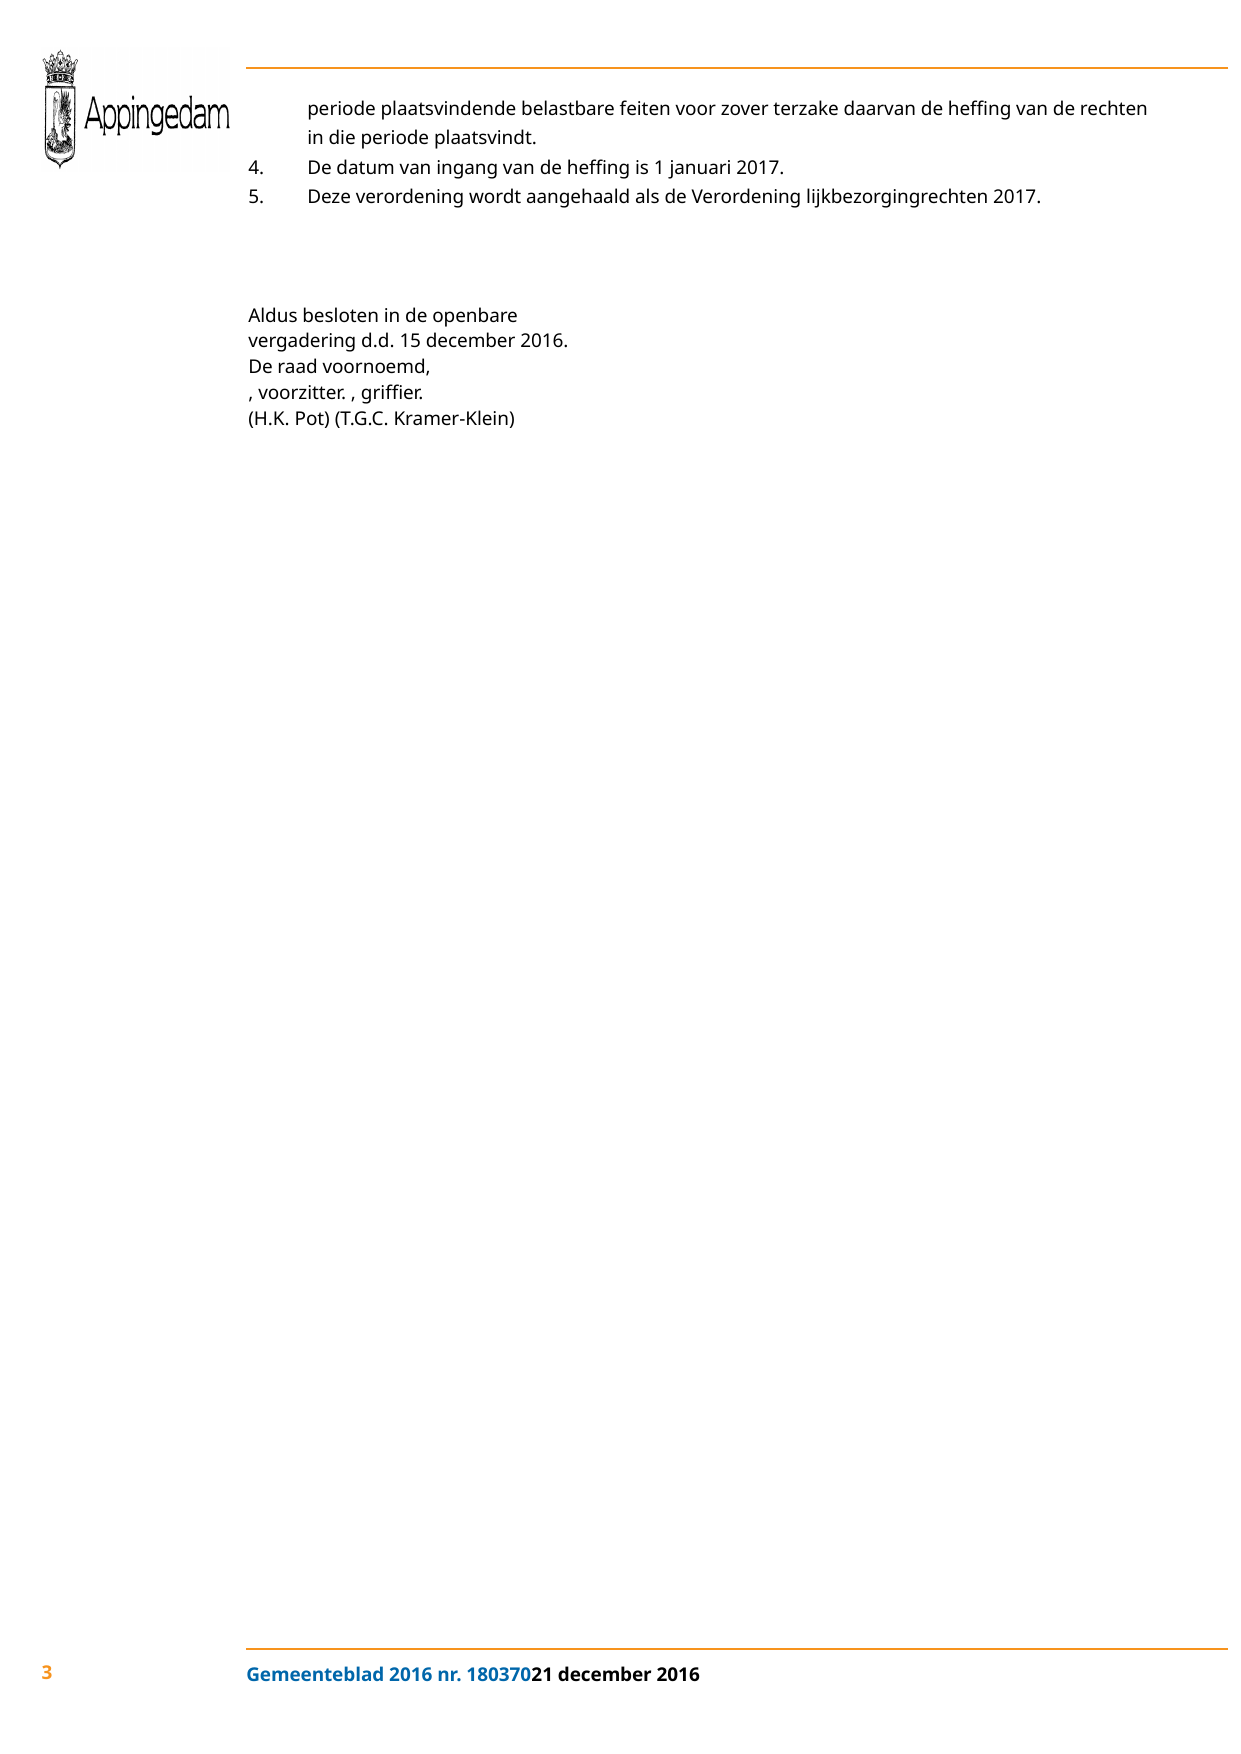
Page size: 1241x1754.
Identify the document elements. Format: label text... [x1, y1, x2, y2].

list Deze verordening wordt aangehaald als de Verordening lijkbezorgingrechten 2017. [248, 183, 1152, 209]
text , voorzitter. , griffier. [248, 379, 1152, 405]
text vergadering d.d. 15 december 2016. [248, 328, 1152, 353]
picture [41, 47, 231, 172]
list periode plaatsvindende belastbare feiten voor zover terzake daarvan de heffing van de rechten in die periode plaatsvindt. [248, 95, 1152, 150]
text (H.K. Pot) (T.G.C. Kramer-Klein) [248, 405, 1152, 431]
text De raad voornoemd, [248, 353, 1152, 379]
text Aldus besloten in de openbare [248, 302, 1152, 328]
list De datum van ingang van de heffing is 1 januari 2017. [248, 154, 1152, 180]
